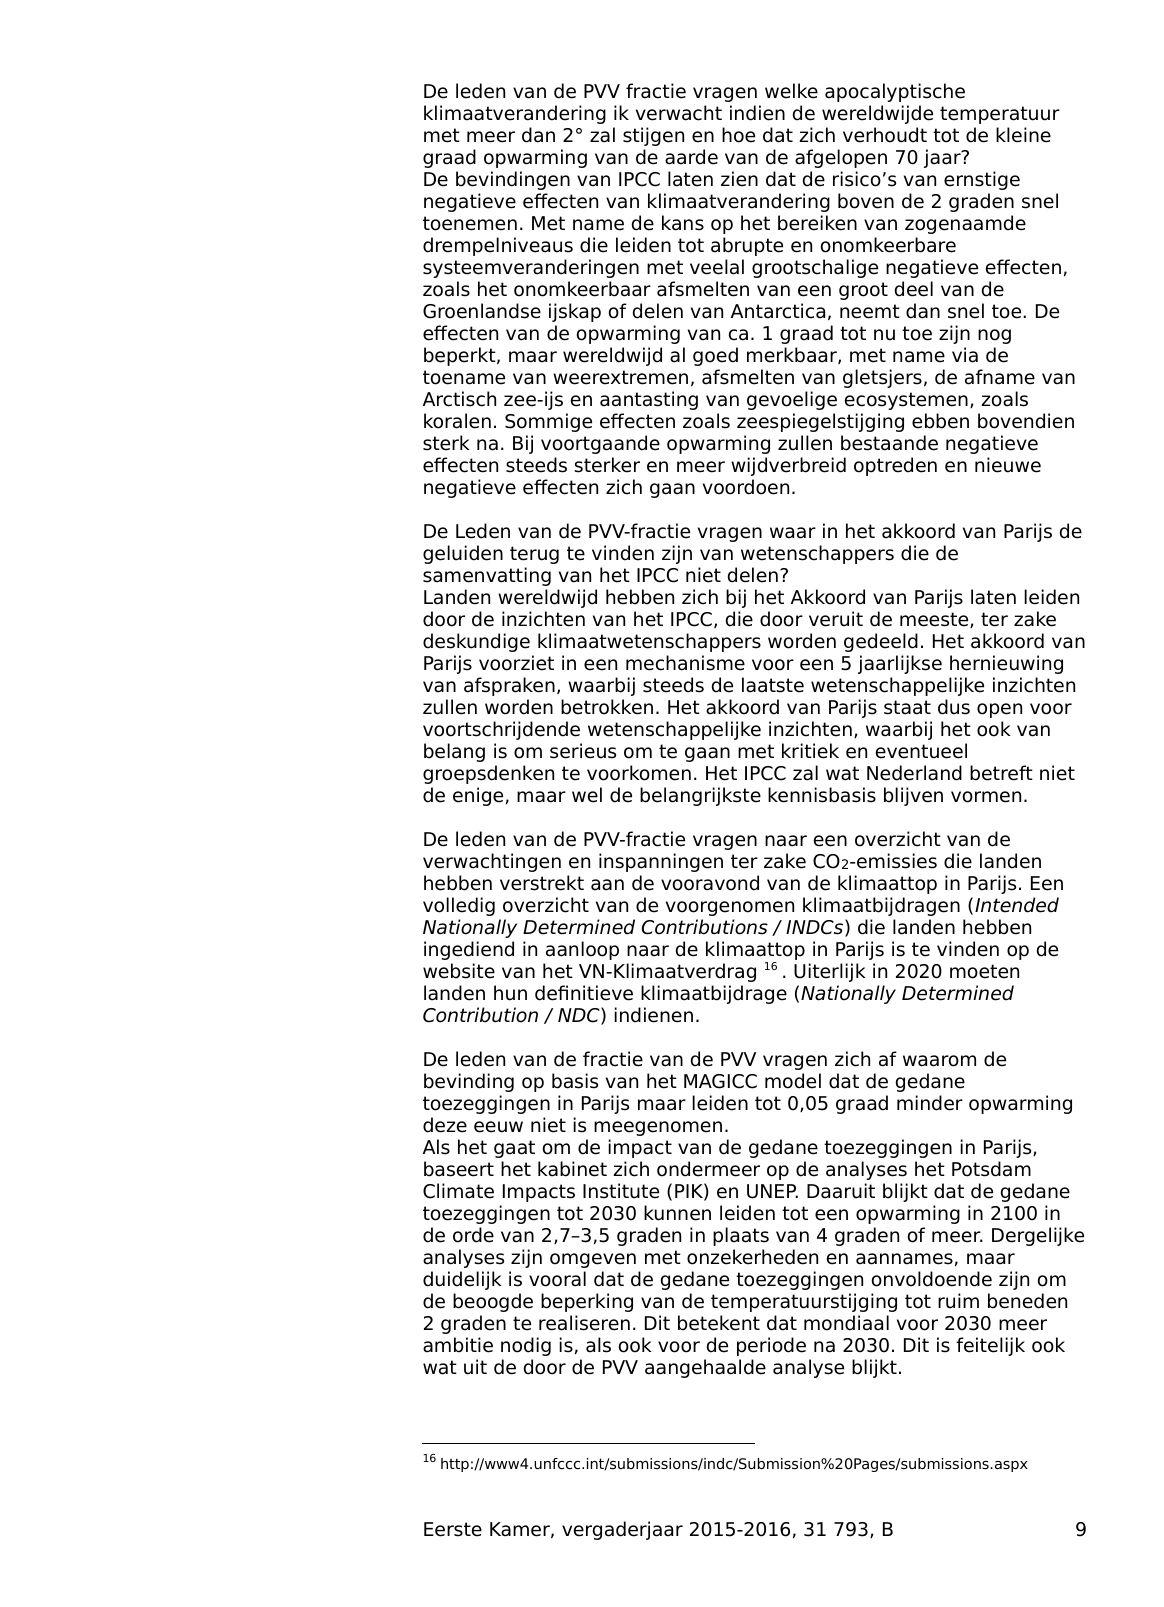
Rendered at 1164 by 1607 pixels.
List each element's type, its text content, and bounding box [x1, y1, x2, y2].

text De leden van de fractie van de PVV vragen zich af waarom de bevinding op basis van het MAGICC model dat de gedane toezeggingen in Parijs maar leiden tot 0,05 graad minder opwarming deze eeuw niet is meegenomen. [422, 1049, 1087, 1137]
text De Leden van de PVV-fractie vragen waar in het akkoord van Parijs de geluiden terug te vinden zijn van wetenschappers die de samenvatting van het IPCC niet delen? [422, 521, 1087, 587]
text http://www4.unfccc.int/submissions/indc/Submission%20Pages/submissions.aspx [422, 1452, 1087, 1474]
text De bevindingen van IPCC laten zien dat de risico’s van ernstige negatieve effecten van klimaatverandering boven de 2 graden snel toenemen. Met name de kans op het bereiken van zogenaamde drempelniveaus die leiden tot abrupte en onomkeerbare systeemveranderingen met veelal grootschalige negatieve effecten, zoals het onomkeerbaar afsmelten van een groot deel van de Groenlandse ijskap of delen van Antarctica, neemt dan snel toe. De effecten van de opwarming van ca. 1 graad tot nu toe zijn nog beperkt, maar wereldwijd al goed merkbaar, met name via de toename van weerextremen, afsmelten van gletsjers, de afname van Arctisch zee-ijs en aantasting van gevoelige ecosystemen, zoals koralen. Sommige effecten zoals zeespiegelstijging ebben bovendien sterk na. Bij voortgaande opwarming zullen bestaande negatieve effecten steeds sterker en meer wijdverbreid optreden en nieuwe negatieve effecten zich gaan voordoen. [422, 169, 1087, 499]
text Als het gaat om de impact van de gedane toezeggingen in Parijs, baseert het kabinet zich ondermeer op de analyses het Potsdam Climate Impacts Institute (PIK) en UNEP. Daaruit blijkt dat de gedane toezeggingen tot 2030 kunnen leiden tot een opwarming in 2100 in de orde van 2,7–3,5 graden in plaats van 4 graden of meer. Dergelijke analyses zijn omgeven met onzekerheden en aannames, maar duidelijk is vooral dat de gedane toezeggingen onvoldoende zijn om de beoogde beperking van de temperatuurstijging tot ruim beneden 2 graden te realiseren. Dit betekent dat mondiaal voor 2030 meer ambitie nodig is, als ook voor de periode na 2030. Dit is feitelijk ook wat uit de door de PVV aangehaalde analyse blijkt. [422, 1137, 1087, 1379]
text De leden van de PVV fractie vragen welke apocalyptische klimaatverandering ik verwacht indien de wereldwijde temperatuur met meer dan 2° zal stijgen en hoe dat zich verhoudt tot de kleine graad opwarming van de aarde van de afgelopen 70 jaar? [422, 81, 1087, 169]
text De leden van de PVV-fractie vragen naar een overzicht van de verwachtingen en inspanningen ter zake CO2-emissies die landen hebben verstrekt aan de vooravond van de klimaattop in Parijs. Een volledig overzicht van de voorgenomen klimaatbijdragen (Intended Nationally Determined Contributions / INDCs) die landen hebben ingediend in aanloop naar de klimaattop in Parijs is te vinden op de website van het VN-Klimaatverdrag . Uiterlijk in 2020 moeten landen hun definitieve klimaatbijdrage (Nationally Determined Contribution / NDC) indienen. [422, 829, 1087, 1027]
text Landen wereldwijd hebben zich bij het Akkoord van Parijs laten leiden door de inzichten van het IPCC, die door veruit de meeste, ter zake deskundige klimaatwetenschappers worden gedeeld. Het akkoord van Parijs voorziet in een mechanisme voor een 5 jaarlijkse hernieuwing van afspraken, waarbij steeds de laatste wetenschappelijke inzichten zullen worden betrokken. Het akkoord van Parijs staat dus open voor voortschrijdende wetenschappelijke inzichten, waarbij het ook van belang is om serieus om te gaan met kritiek en eventueel groepsdenken te voorkomen. Het IPCC zal wat Nederland betreft niet de enige, maar wel de belangrijkste kennisbasis blijven vormen. [422, 587, 1087, 807]
